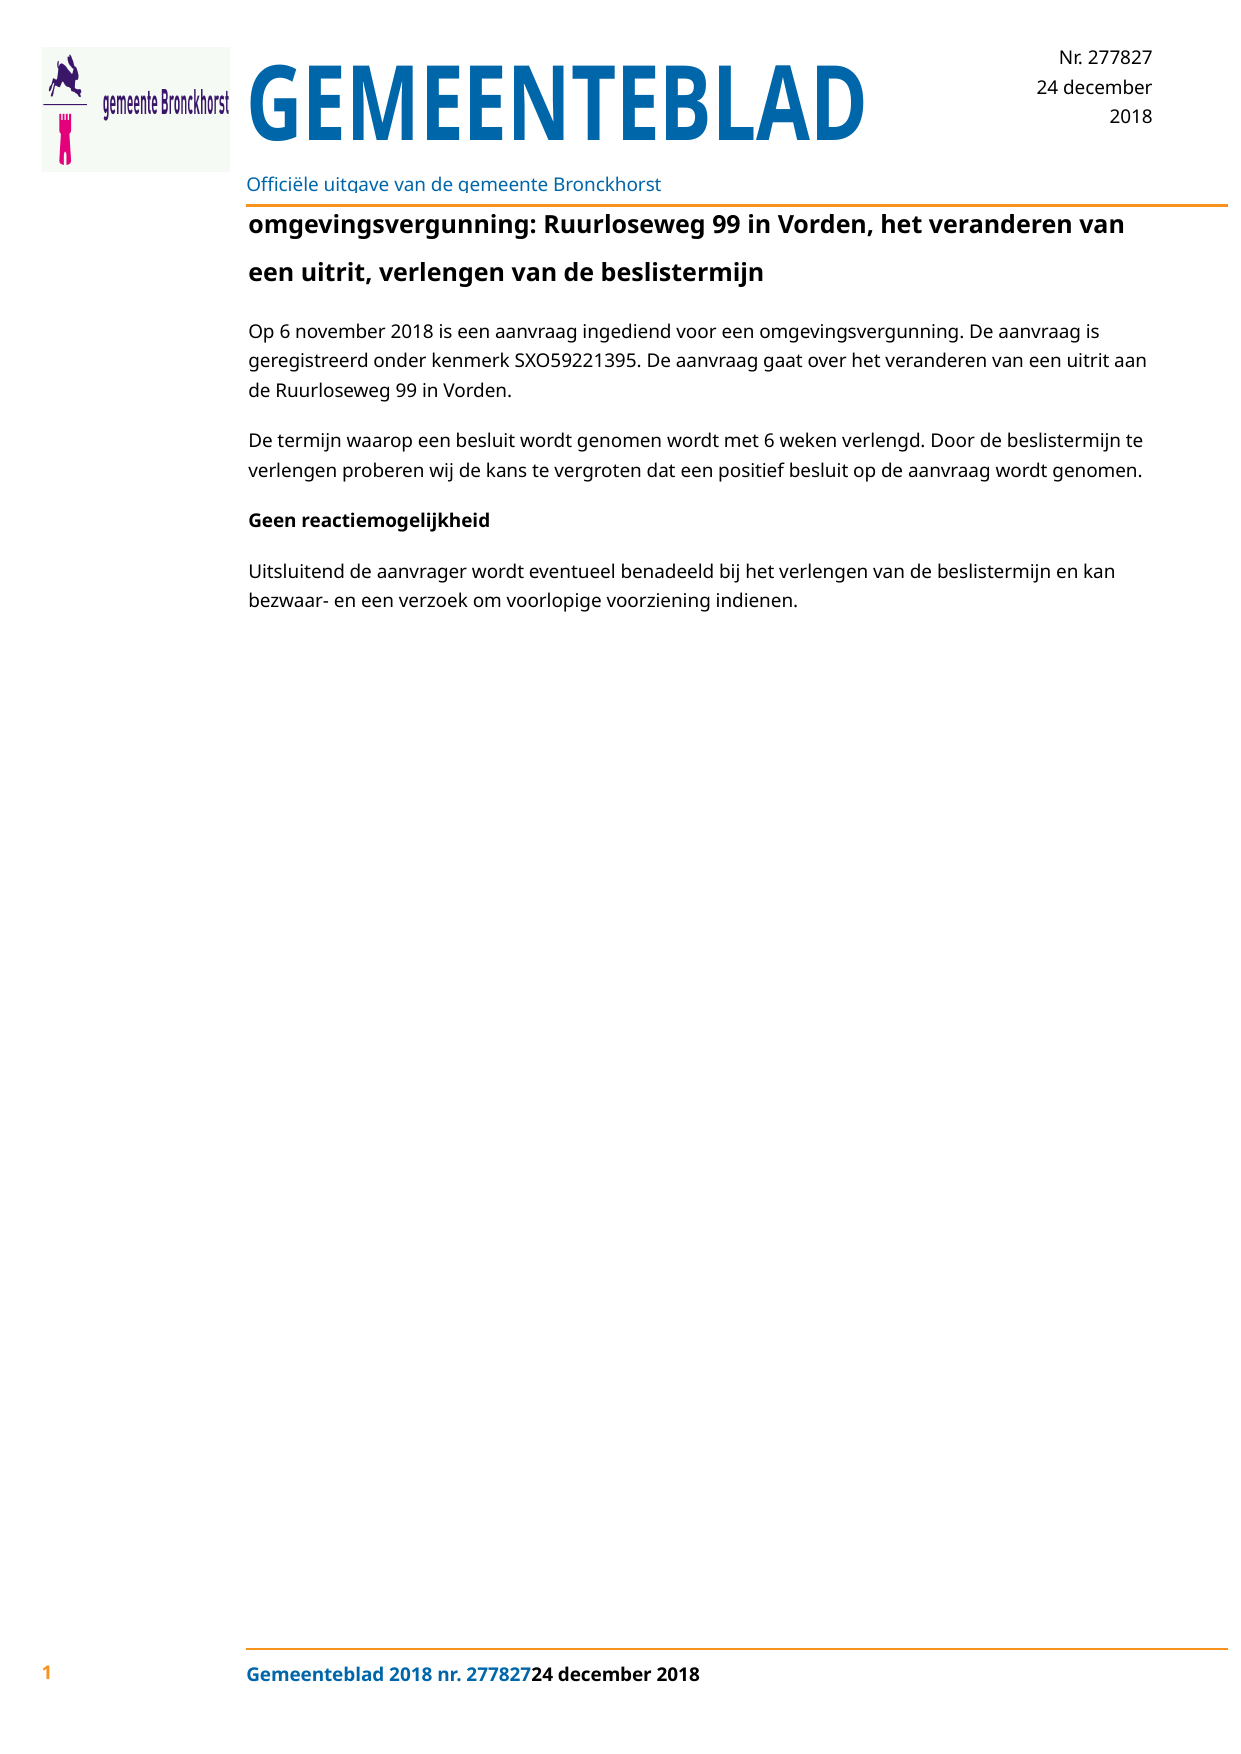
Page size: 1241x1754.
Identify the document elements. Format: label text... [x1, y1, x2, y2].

picture [41, 47, 231, 172]
text Geen reactiemogelijkheid [248, 507, 1152, 533]
text omgevingsvergunning: Ruurloseweg 99 in Vorden, het veranderen van een uitrit, verlengen van de beslistermijn [248, 207, 1152, 288]
text Op 6 november 2018 is een aanvraag ingediend voor een omgevingsvergunning. De aanvraag is geregistreerd onder kenmerk SXO59221395. De aanvraag gaat over het veranderen van een uitrit aan de Ruurloseweg 99 in Vorden. [248, 318, 1152, 403]
text De termijn waarop een besluit wordt genomen wordt met 6 weken verlengd. Door de beslistermijn te verlengen proberen wij de kans te vergroten dat een positief besluit op de aanvraag wordt genomen. [248, 427, 1152, 483]
text Uitsluitend de aanvrager wordt eventueel benadeeld bij het verlengen van de beslistermijn en kan bezwaar- en een verzoek om voorlopige voorziening indienen. [248, 558, 1152, 613]
